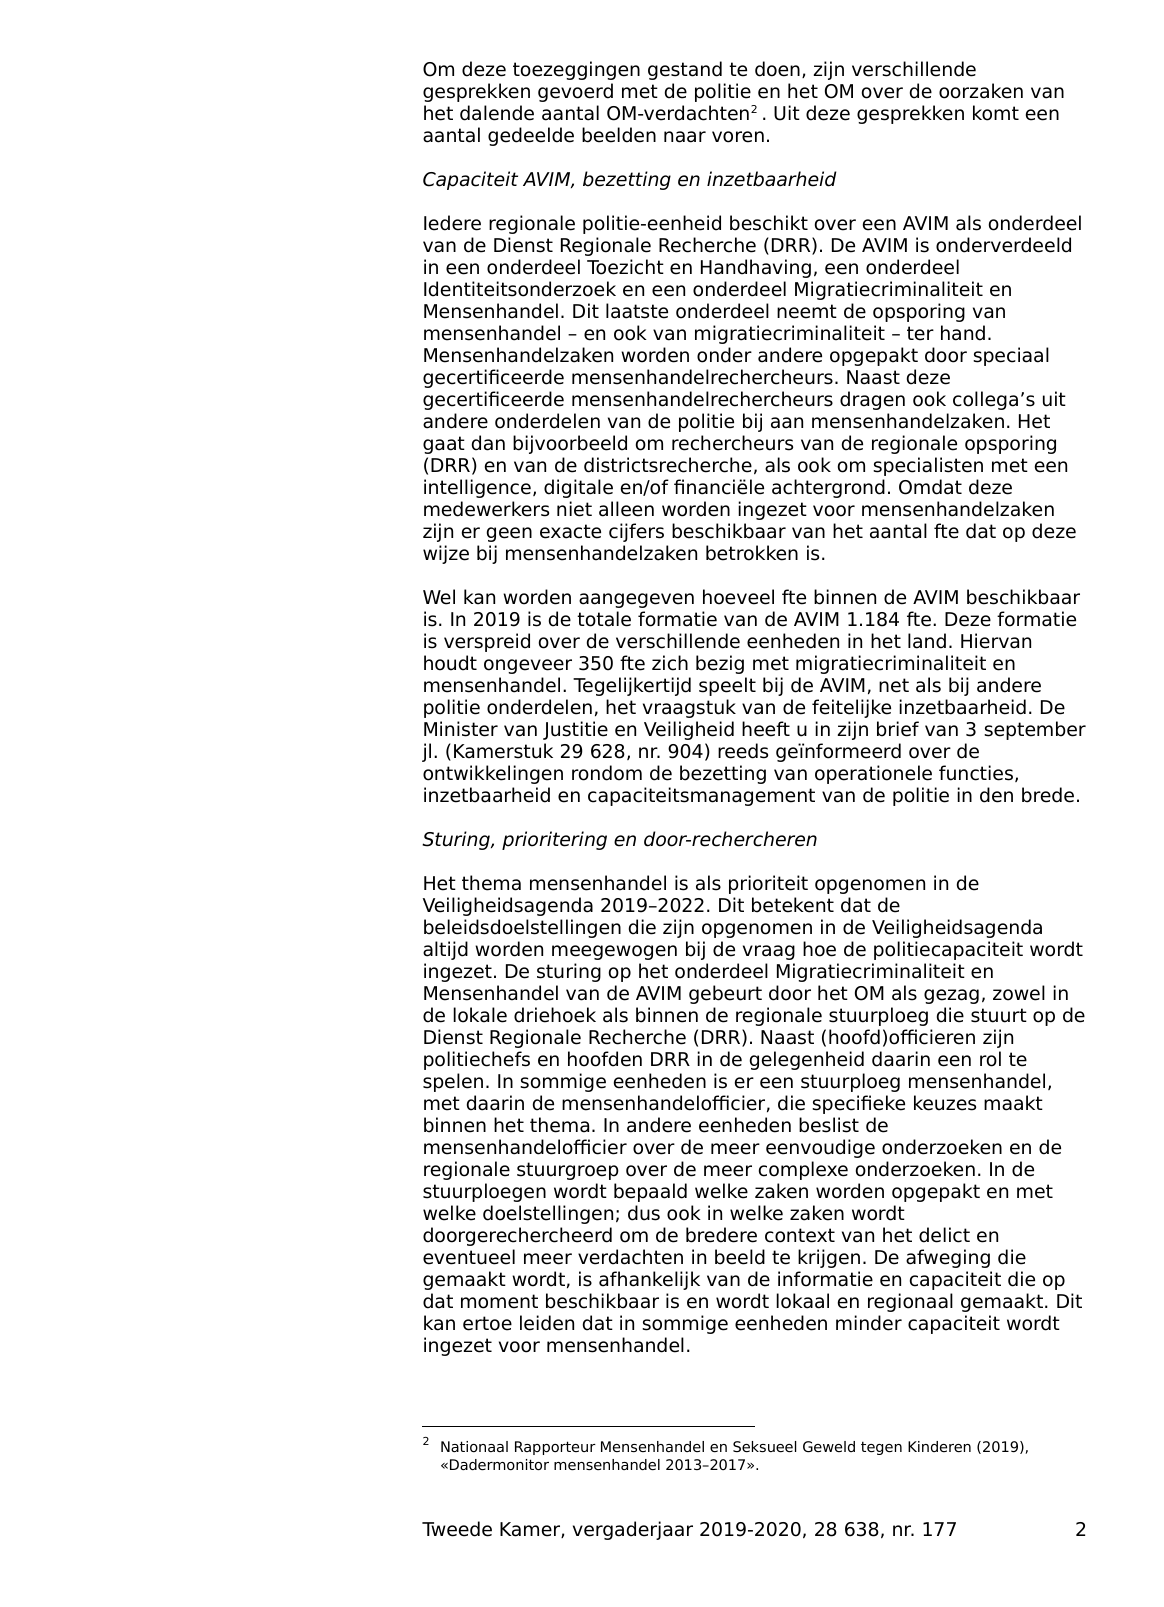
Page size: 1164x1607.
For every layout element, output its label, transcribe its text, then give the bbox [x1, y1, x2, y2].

text Iedere regionale politie-eenheid beschikt over een AVIM als onderdeel van de Dienst Regionale Recherche (DRR). De AVIM is onderverdeeld in een onderdeel Toezicht en Handhaving, een onderdeel Identiteitsonderzoek en een onderdeel Migratiecriminaliteit en Mensenhandel. Dit laatste onderdeel neemt de opsporing van mensenhandel – en ook van migratiecriminaliteit – ter hand. Mensenhandelzaken worden onder andere opgepakt door speciaal gecertificeerde mensenhandelrechercheurs. Naast deze gecertificeerde mensenhandelrechercheurs dragen ook collega’s uit andere onderdelen van de politie bij aan mensenhandelzaken. Het gaat dan bijvoorbeeld om rechercheurs van de regionale opsporing (DRR) en van de districtsrecherche, als ook om specialisten met een intelligence, digitale en/of financiële achtergrond. Omdat deze medewerkers niet alleen worden ingezet voor mensenhandelzaken zijn er geen exacte cijfers beschikbaar van het aantal fte dat op deze wijze bij mensenhandelzaken betrokken is. [422, 213, 1087, 565]
subtitle Sturing, prioritering en door-rechercheren [422, 829, 1087, 851]
subtitle Capaciteit AVIM, bezetting en inzetbaarheid [422, 169, 1087, 191]
text Wel kan worden aangegeven hoeveel fte binnen de AVIM beschikbaar is. In 2019 is de totale formatie van de AVIM 1.184 fte. Deze formatie is verspreid over de verschillende eenheden in het land. Hiervan houdt ongeveer 350 fte zich bezig met migratiecriminaliteit en mensenhandel. Tegelijkertijd speelt bij de AVIM, net als bij andere politie onderdelen, het vraagstuk van de feitelijke inzetbaarheid. De Minister van Justitie en Veiligheid heeft u in zijn brief van 3 september jl. (Kamerstuk 29 628, nr. 904) reeds geïnformeerd over de ontwikkelingen rondom de bezetting van operationele functies, inzetbaarheid en capaciteitsmanagement van de politie in den brede. [422, 587, 1087, 807]
text Nationaal Rapporteur Mensenhandel en Seksueel Geweld tegen Kinderen (2019), «Dadermonitor mensenhandel 2013–2017». [422, 1435, 1087, 1474]
text Het thema mensenhandel is als prioriteit opgenomen in de Veiligheidsagenda 2019–2022. Dit betekent dat de beleidsdoelstellingen die zijn opgenomen in de Veiligheidsagenda altijd worden meegewogen bij de vraag hoe de politiecapaciteit wordt ingezet. De sturing op het onderdeel Migratiecriminaliteit en Mensenhandel van de AVIM gebeurt door het OM als gezag, zowel in de lokale driehoek als binnen de regionale stuurploeg die stuurt op de Dienst Regionale Recherche (DRR). Naast (hoofd)officieren zijn politiechefs en hoofden DRR in de gelegenheid daarin een rol te spelen. In sommige eenheden is er een stuurploeg mensenhandel, met daarin de mensenhandelofficier, die specifieke keuzes maakt binnen het thema. In andere eenheden beslist de mensenhandelofficier over de meer eenvoudige onderzoeken en de regionale stuurgroep over de meer complexe onderzoeken. In de stuurploegen wordt bepaald welke zaken worden opgepakt en met welke doelstellingen; dus ook in welke zaken wordt doorgerechercheerd om de bredere context van het delict en eventueel meer verdachten in beeld te krijgen. De afweging die gemaakt wordt, is afhankelijk van de informatie en capaciteit die op dat moment beschikbaar is en wordt lokaal en regionaal gemaakt. Dit kan ertoe leiden dat in sommige eenheden minder capaciteit wordt ingezet voor mensenhandel. [422, 873, 1087, 1357]
text Om deze toezeggingen gestand te doen, zijn verschillende gesprekken gevoerd met de politie en het OM over de oorzaken van het dalende aantal OM-verdachten. Uit deze gesprekken komt een aantal gedeelde beelden naar voren. [422, 59, 1087, 147]
